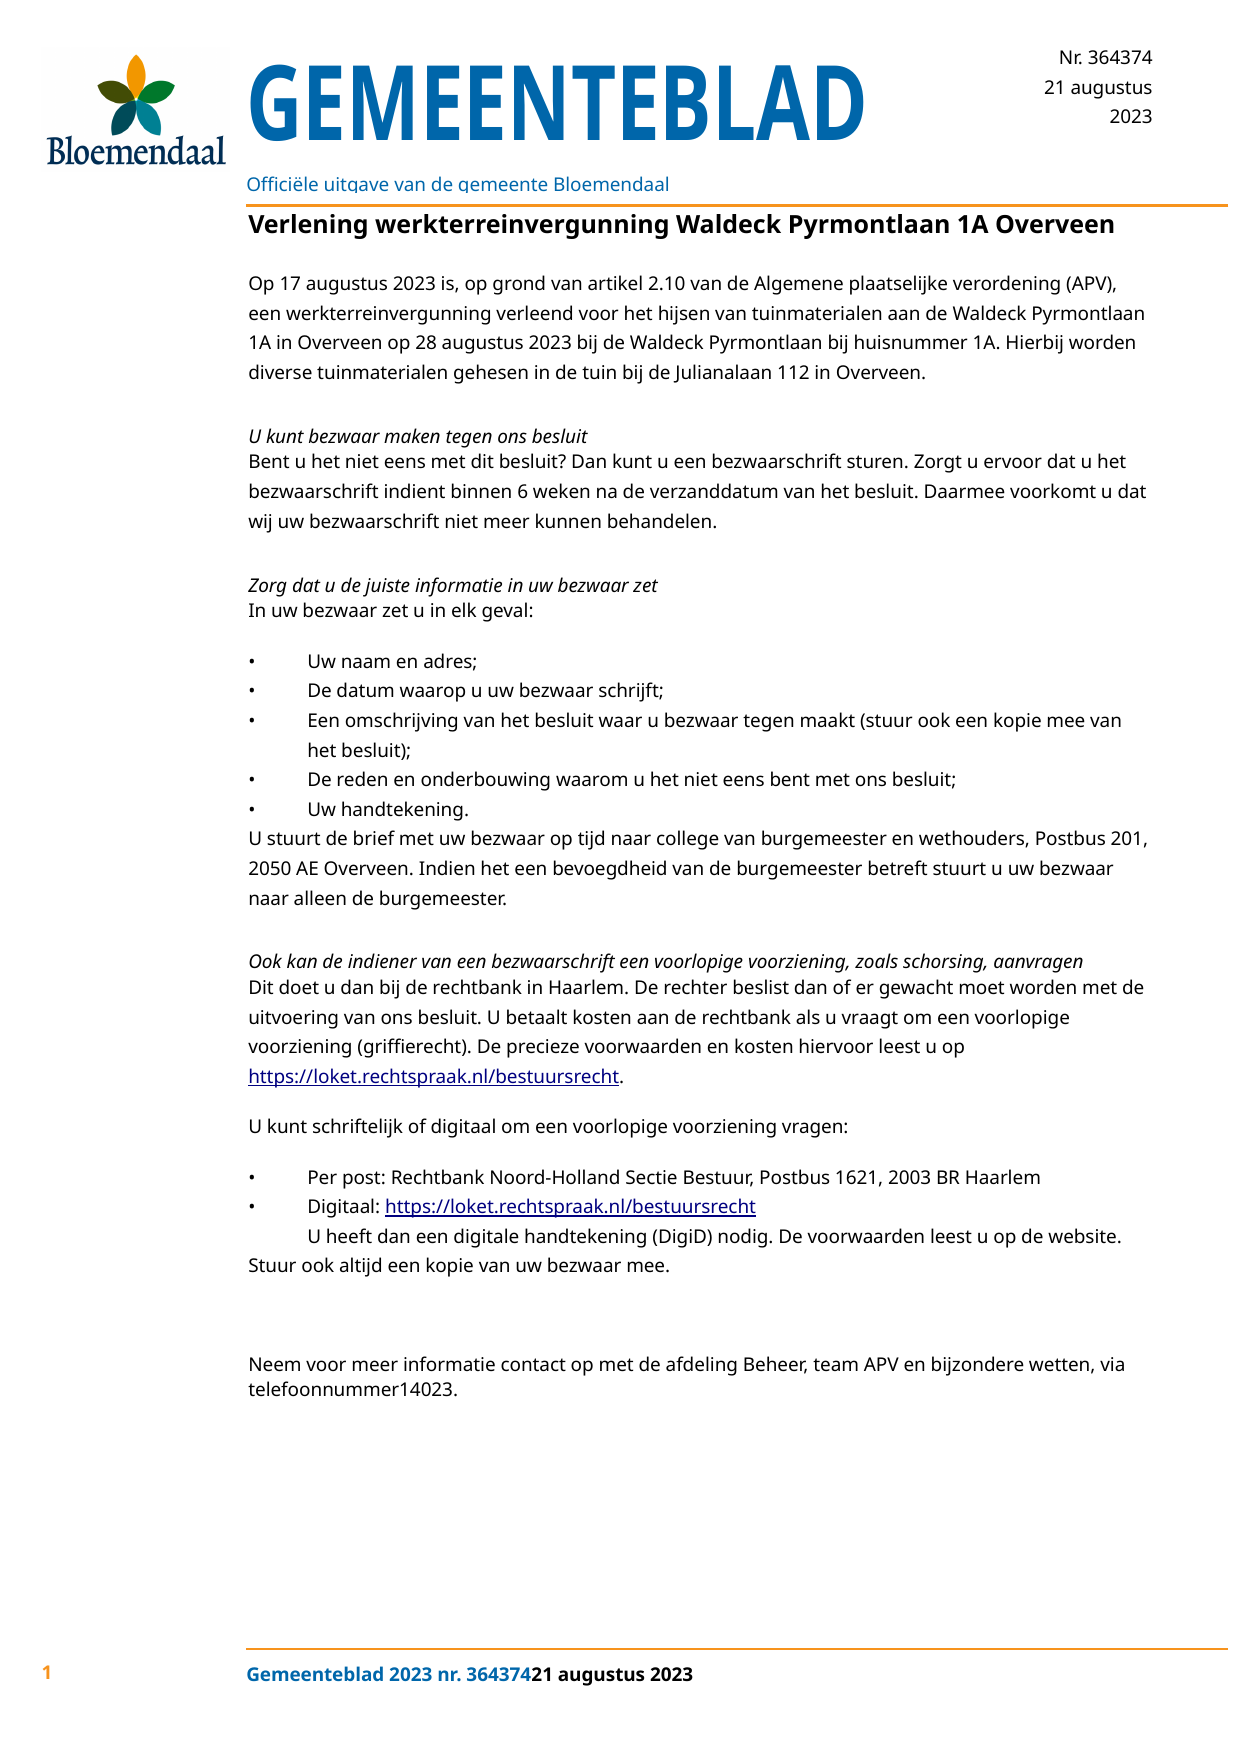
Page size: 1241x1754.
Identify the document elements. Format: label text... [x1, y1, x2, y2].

list Een omschrijving van het besluit waar u bezwaar tegen maakt (stuur ook een kopie mee van het besluit); [248, 707, 1152, 762]
list Per post: Rechtbank Noord-Holland Sectie Bestuur, Postbus 1621, 2003 BR Haarlem [248, 1164, 1152, 1190]
text U kunt schriftelijk of digitaal om een voorlopige voorziening vragen: [248, 1113, 1152, 1139]
list Uw naam en adres; [248, 648, 1152, 674]
text Op 17 augustus 2023 is, op grond van artikel 2.10 van de Algemene plaatselijke verordening (APV), een werkterreinvergunning verleend voor het hijsen van tuinmaterialen aan de Waldeck Pyrmontlaan 1A in Overveen op 28 augustus 2023 bij de Waldeck Pyrmontlaan bij huisnummer 1A. Hierbij worden diverse tuinmaterialen gehesen in de tuin bij de Julianalaan 112 in Overveen. [248, 270, 1152, 385]
text Dit doet u dan bij de rechtbank in Haarlem. De rechter beslist dan of er gewacht moet worden met de uitvoering van ons besluit. U betaalt kosten aan de rechtbank als u vraagt om een voorlopige voorziening (griffierecht). De precieze voorwaarden en kosten hiervoor leest u op https://loket.rechtspraak.nl/bestuursrecht. [248, 974, 1152, 1089]
text In uw bezwaar zet u in elk geval: [248, 598, 1152, 623]
list Uw handtekening. [248, 796, 1152, 822]
list De datum waarop u uw bezwaar schrijft; [248, 678, 1152, 703]
text Ook kan de indiener van een bezwaarschrift een voorlopige voorziening, zoals schorsing, aanvragen [248, 949, 1152, 974]
text Zorg dat u de juiste informatie in uw bezwaar zet [248, 572, 1152, 598]
text U stuurt de brief met uw bezwaar op tijd naar college van burgemeester en wethouders, Postbus 201, 2050 AE Overveen. Indien het een bevoegdheid van de burgemeester betreft stuurt u uw bezwaar naar alleen de burgemeester. [248, 826, 1152, 910]
text U kunt bezwaar maken tegen ons besluit [248, 423, 1152, 449]
text Stuur ook altijd een kopie van uw bezwaar mee. [248, 1253, 1152, 1278]
list De reden en onderbouwing waarom u het niet eens bent met ons besluit; [248, 766, 1152, 792]
text Verlening werkterreinvergunning Waldeck Pyrmontlaan 1A Overveen [248, 207, 1152, 241]
text Neem voor meer informatie contact op met de afdeling Beheer, team APV en bijzondere wetten, via telefoonnummer14023. [248, 1351, 1152, 1402]
list U heeft dan een digitale handtekening (DigiD) nodig. De voorwaarden leest u op de website. [248, 1223, 1152, 1249]
list Digitaal: https://loket.rechtspraak.nl/bestuursrecht [248, 1193, 1152, 1219]
text Bent u het niet eens met dit besluit? Dan kunt u een bezwaarschrift sturen. Zorgt u ervoor dat u het bezwaarschrift indient binnen 6 weken na de verzanddatum van het besluit. Daarmee voorkomt u dat wij uw bezwaarschrift niet meer kunnen behandelen. [248, 449, 1152, 534]
picture [41, 47, 231, 172]
